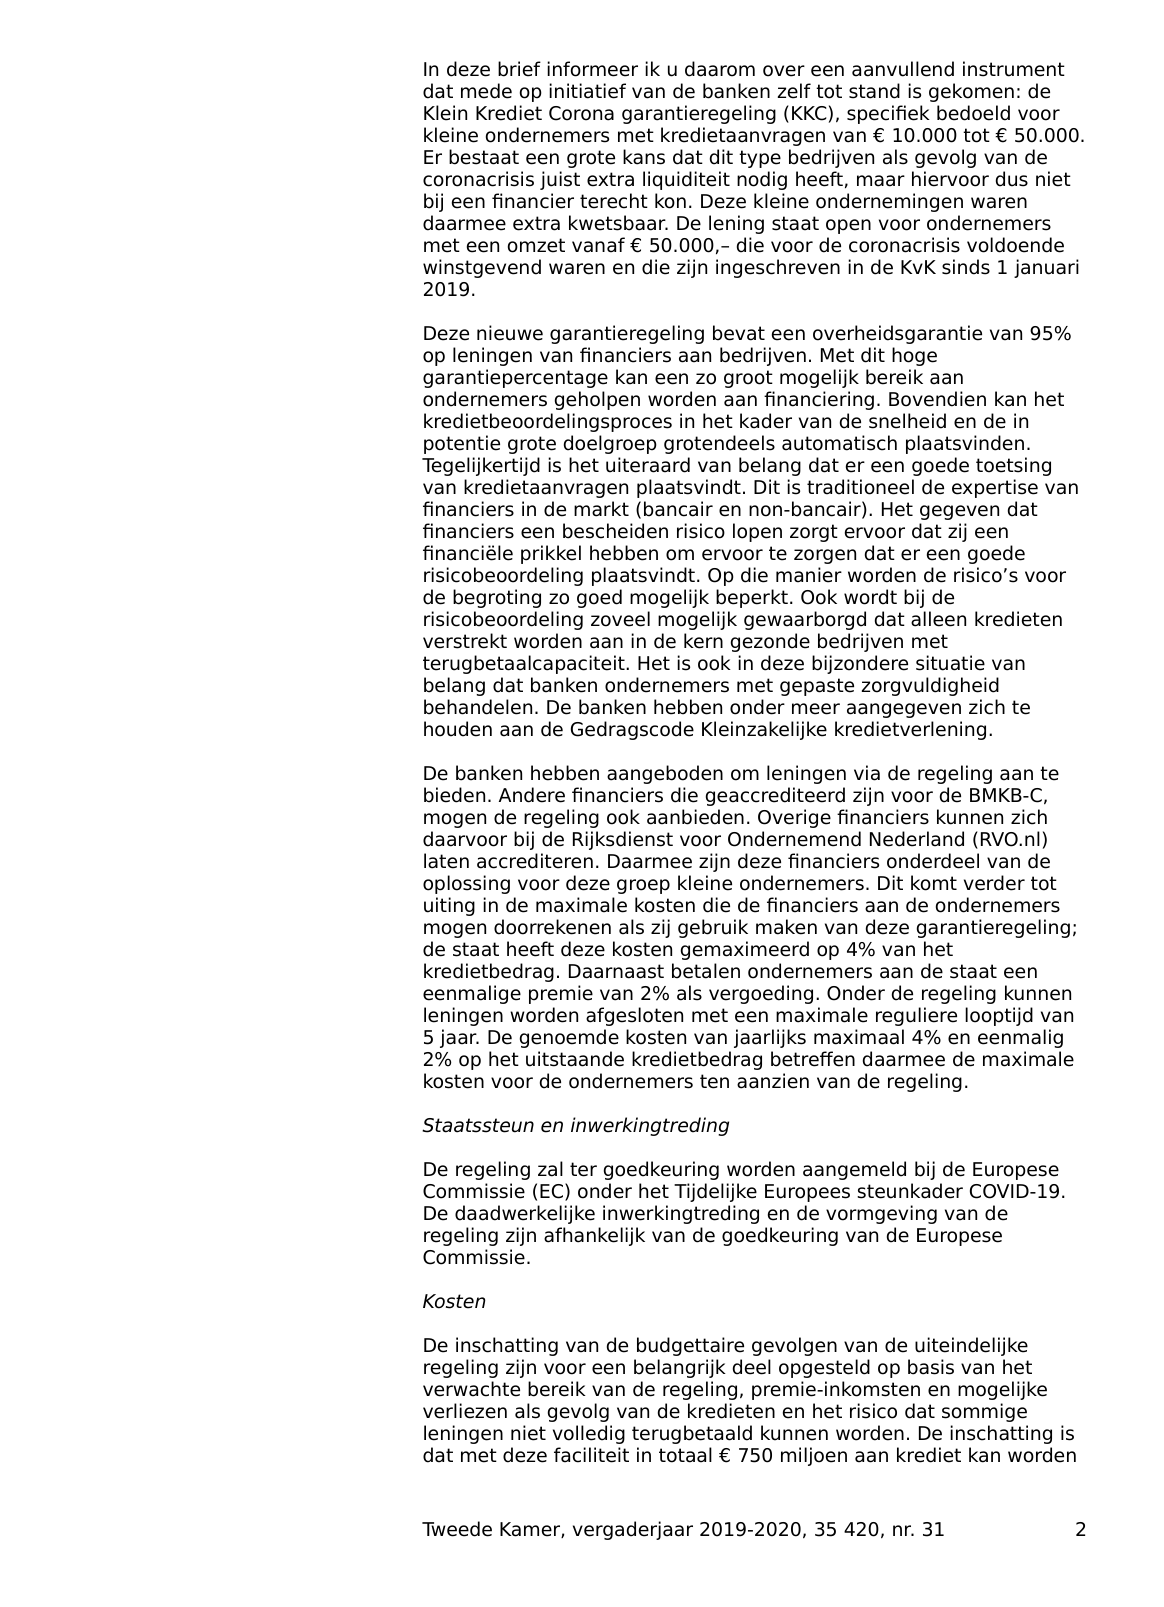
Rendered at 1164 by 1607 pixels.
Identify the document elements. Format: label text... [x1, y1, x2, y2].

text Tegelijkertijd is het uiteraard van belang dat er een goede toetsing van kredietaanvragen plaatsvindt. Dit is traditioneel de expertise van financiers in de markt (bancair en non-bancair). Het gegeven dat financiers een bescheiden risico lopen zorgt ervoor dat zij een financiële prikkel hebben om ervoor te zorgen dat er een goede risicobeoordeling plaatsvindt. Op die manier worden de risico’s voor de begroting zo goed mogelijk beperkt. Ook wordt bij de risicobeoordeling zoveel mogelijk gewaarborgd dat alleen kredieten verstrekt worden aan in de kern gezonde bedrijven met terugbetaalcapaciteit. Het is ook in deze bijzondere situatie van belang dat banken ondernemers met gepaste zorgvuldigheid behandelen. De banken hebben onder meer aangegeven zich te houden aan de Gedragscode Kleinzakelijke kredietverlening. [422, 455, 1087, 741]
text Deze nieuwe garantieregeling bevat een overheidsgarantie van 95% op leningen van financiers aan bedrijven. Met dit hoge garantiepercentage kan een zo groot mogelijk bereik aan ondernemers geholpen worden aan financiering. Bovendien kan het kredietbeoordelingsproces in het kader van de snelheid en de in potentie grote doelgroep grotendeels automatisch plaatsvinden. [422, 323, 1087, 455]
text De inschatting van de budgettaire gevolgen van de uiteindelijke regeling zijn voor een belangrijk deel opgesteld op basis van het verwachte bereik van de regeling, premie-inkomsten en mogelijke verliezen als gevolg van de kredieten en het risico dat sommige leningen niet volledig terugbetaald kunnen worden. De inschatting is dat met deze faciliteit in totaal € 750 miljoen aan krediet kan worden [422, 1335, 1087, 1467]
text De banken hebben aangeboden om leningen via de regeling aan te bieden. Andere financiers die geaccrediteerd zijn voor de BMKB-C, mogen de regeling ook aanbieden. Overige financiers kunnen zich daarvoor bij de Rijksdienst voor Ondernemend Nederland (RVO.nl) laten accrediteren. Daarmee zijn deze financiers onderdeel van de oplossing voor deze groep kleine ondernemers. Dit komt verder tot uiting in de maximale kosten die de financiers aan de ondernemers mogen doorrekenen als zij gebruik maken van deze garantieregeling; de staat heeft deze kosten gemaximeerd op 4% van het kredietbedrag. Daarnaast betalen ondernemers aan de staat een eenmalige premie van 2% als vergoeding. Onder de regeling kunnen leningen worden afgesloten met een maximale reguliere looptijd van 5 jaar. De genoemde kosten van jaarlijks maximaal 4% en eenmalig 2% op het uitstaande kredietbedrag betreffen daarmee de maximale kosten voor de ondernemers ten aanzien van de regeling. [422, 763, 1087, 1092]
subtitle Kosten [422, 1291, 1087, 1313]
text De regeling zal ter goedkeuring worden aangemeld bij de Europese Commissie (EC) onder het Tijdelijke Europees steunkader COVID-19. De daadwerkelijke inwerkingtreding en de vormgeving van de regeling zijn afhankelijk van de goedkeuring van de Europese Commissie. [422, 1159, 1087, 1269]
text In deze brief informeer ik u daarom over een aanvullend instrument dat mede op initiatief van de banken zelf tot stand is gekomen: de Klein Krediet Corona garantieregeling (KKC), specifiek bedoeld voor kleine ondernemers met kredietaanvragen van € 10.000 tot € 50.000. Er bestaat een grote kans dat dit type bedrijven als gevolg van de coronacrisis juist extra liquiditeit nodig heeft, maar hiervoor dus niet bij een financier terecht kon. Deze kleine ondernemingen waren daarmee extra kwetsbaar. De lening staat open voor ondernemers met een omzet vanaf € 50.000,– die voor de coronacrisis voldoende winstgevend waren en die zijn ingeschreven in de KvK sinds 1 januari 2019. [422, 59, 1087, 301]
subtitle Staatssteun en inwerkingtreding [422, 1115, 1087, 1137]
